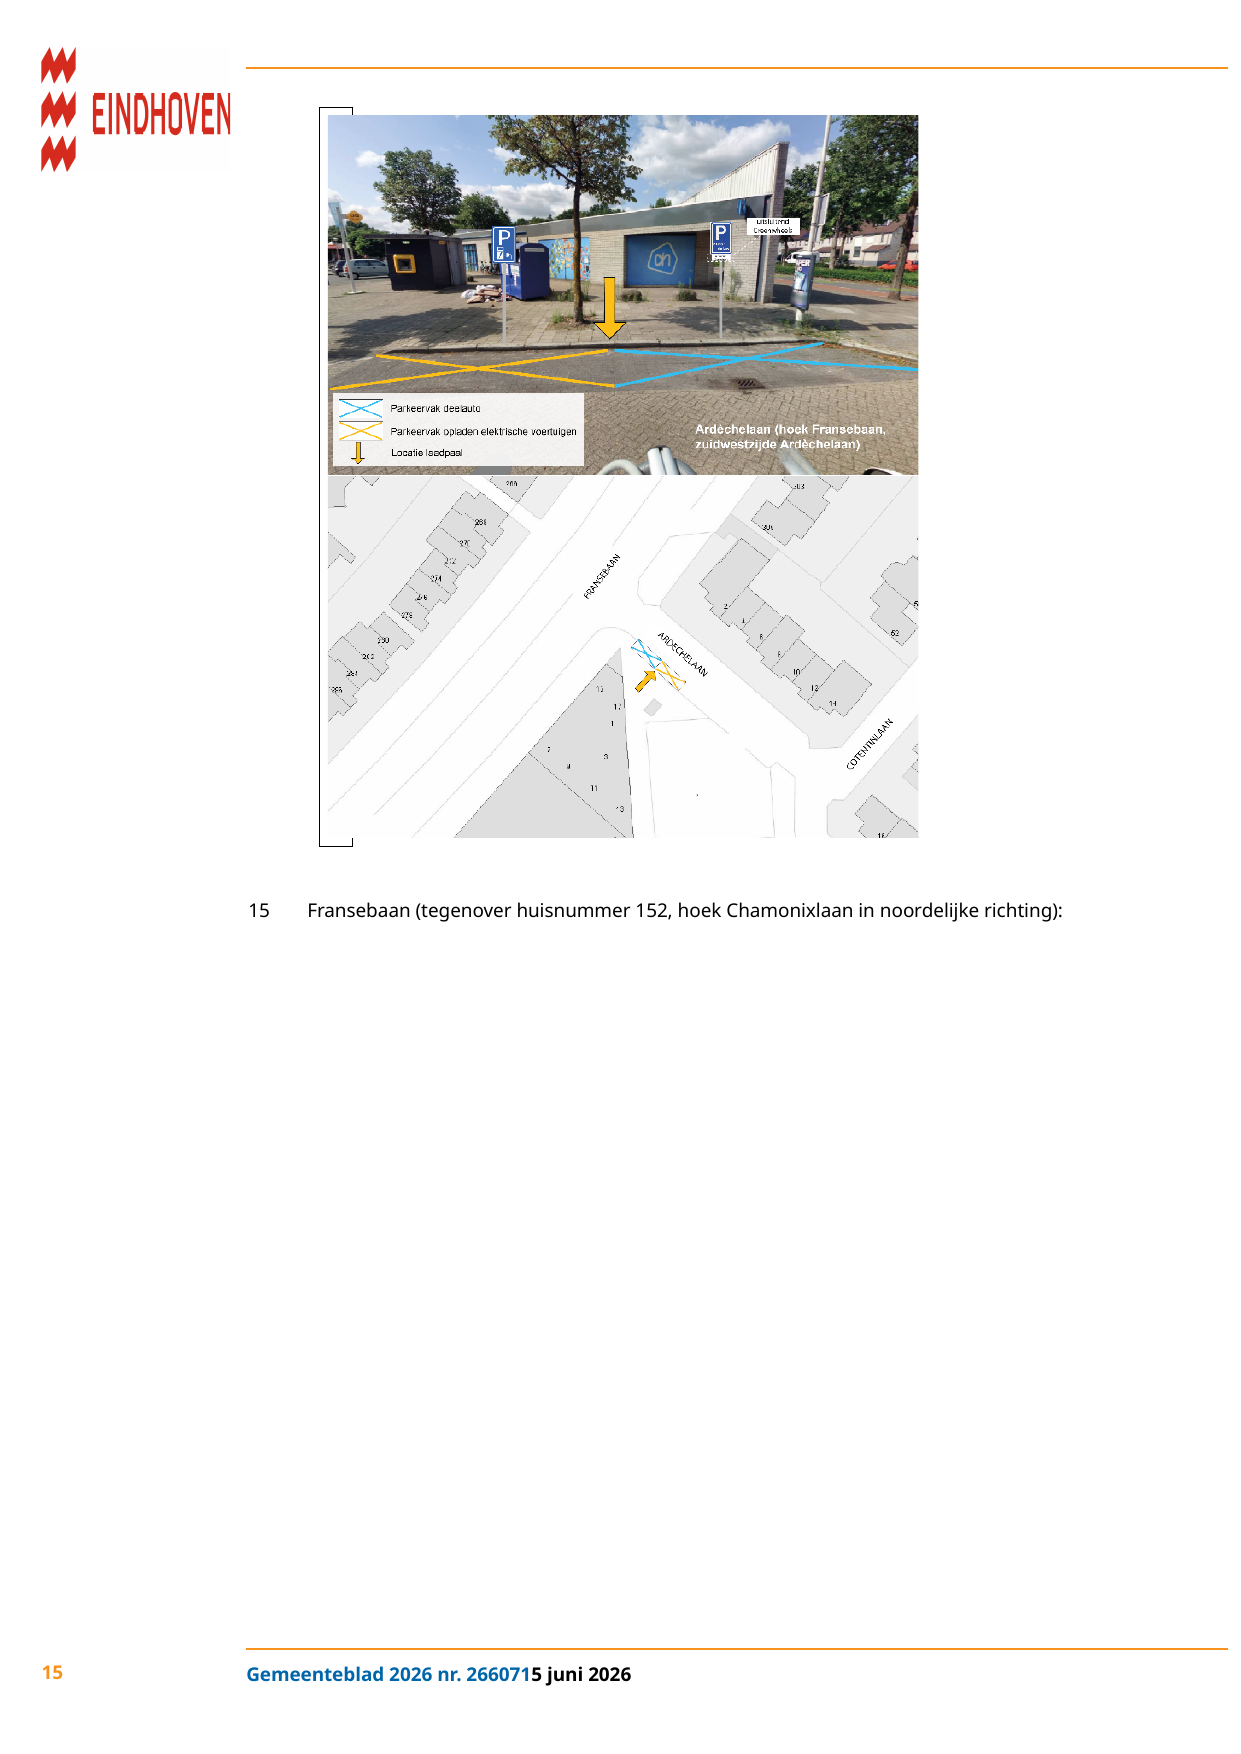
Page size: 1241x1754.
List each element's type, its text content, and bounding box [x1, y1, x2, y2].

picture [41, 47, 231, 172]
picture [327, 115, 919, 838]
list Fransebaan (tegenover huisnummer 152, hoek Chamonixlaan in noordelijke richting): [248, 897, 1152, 923]
